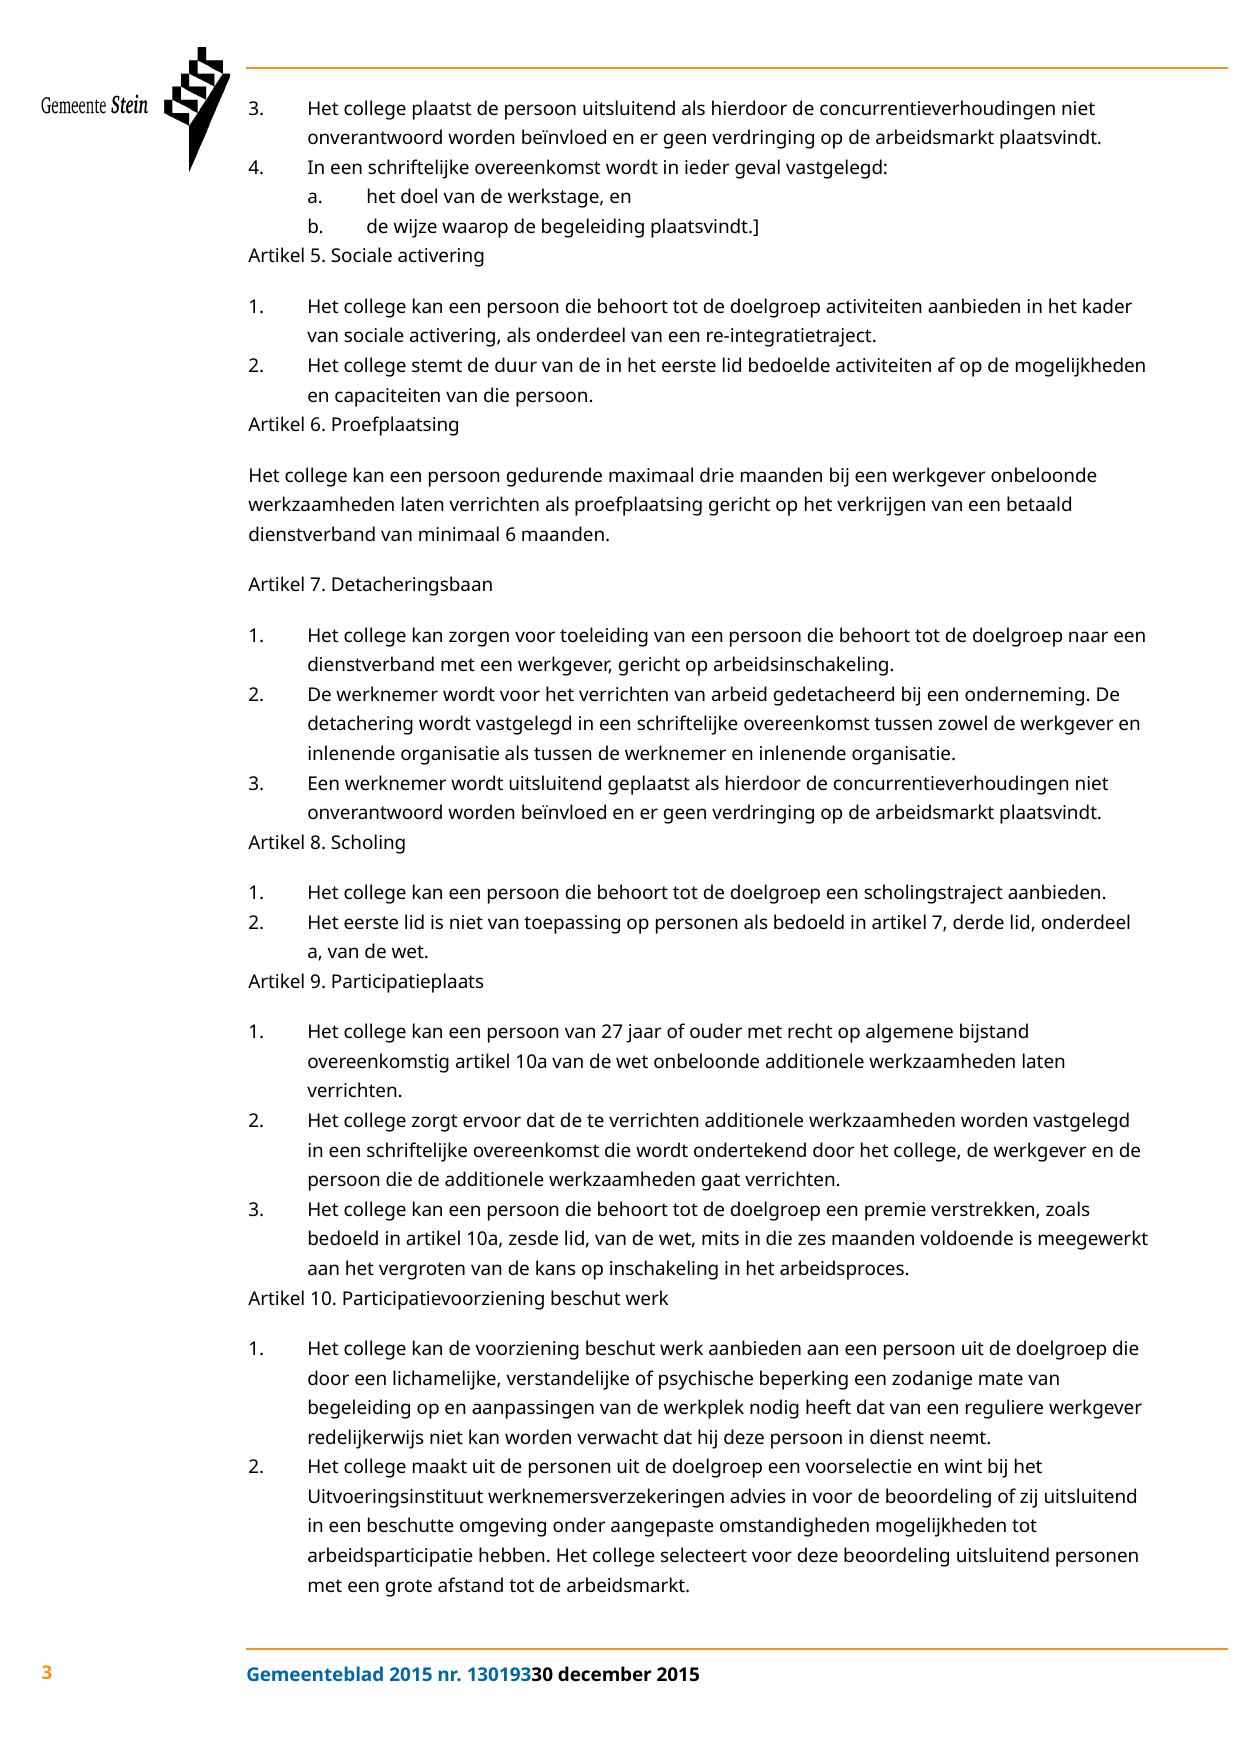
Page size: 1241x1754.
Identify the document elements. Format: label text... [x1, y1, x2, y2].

text Artikel 8. Scholing [248, 829, 1152, 855]
list het doel van de werkstage, en [307, 183, 1152, 209]
text Artikel 9. Participatieplaats [248, 968, 1152, 994]
text Artikel 5. Sociale activering [248, 243, 1152, 268]
list Het college maakt uit de personen uit de doelgroep een voorselectie en wint bij het Uitvoeringsinstituut werknemersverzekeringen advies in voor de beoordeling of zij uitsluitend in een beschutte omgeving onder aangepaste omstandigheden mogelijkheden tot arbeidsparticipatie hebben. Het college selecteert voor deze beoordeling uitsluitend personen met een grote afstand tot de arbeidsmarkt. [248, 1453, 1152, 1598]
text Artikel 10. Participatievoorziening beschut werk [248, 1285, 1152, 1311]
list de wijze waarop de begeleiding plaatsvindt.] [307, 213, 1152, 239]
list In een schriftelijke overeenkomst wordt in ieder geval vastgelegd: [248, 154, 1152, 180]
list Het college kan zorgen voor toeleiding van een persoon die behoort tot de doelgroep naar een dienstverband met een werkgever, gericht op arbeidsinschakeling. [248, 622, 1152, 677]
list Het college kan een persoon van 27 jaar of ouder met recht op algemene bijstand overeenkomstig artikel 10a van de wet onbeloonde additionele werkzaamheden laten verrichten. [248, 1018, 1152, 1103]
list Het eerste lid is niet van toepassing op personen als bedoeld in artikel 7, derde lid, onderdeel a, van de wet. [248, 909, 1152, 964]
list Het college kan de voorziening beschut werk aanbieden aan een persoon uit de doelgroep die door een lichamelijke, verstandelijke of psychische beperking een zodanige mate van begeleiding op en aanpassingen van de werkplek nodig heeft dat van een reguliere werkgever redelijkerwijs niet kan worden verwacht dat hij deze persoon in dienst neemt. [248, 1335, 1152, 1450]
text Artikel 6. Proefplaatsing [248, 411, 1152, 437]
text Het college kan een persoon gedurende maximaal drie maanden bij een werkgever onbeloonde werkzaamheden laten verrichten als proefplaatsing gericht op het verkrijgen van een betaald dienstverband van minimaal 6 maanden. [248, 462, 1152, 547]
list Het college kan een persoon die behoort tot de doelgroep een scholingstraject aanbieden. [248, 879, 1152, 905]
list Het college kan een persoon die behoort tot de doelgroep een premie verstrekken, zoals bedoeld in artikel 10a, zesde lid, van de wet, mits in die zes maanden voldoende is meegewerkt aan het vergroten van de kans op inschakeling in het arbeidsproces. [248, 1196, 1152, 1281]
list Het college stemt de duur van de in het eerste lid bedoelde activiteiten af op de mogelijkheden en capaciteiten van die persoon. [248, 352, 1152, 408]
text Artikel 7. Detacheringsbaan [248, 571, 1152, 597]
picture [41, 47, 231, 172]
list Het college plaatst de persoon uitsluitend als hierdoor de concurrentieverhoudingen niet onverantwoord worden beïnvloed en er geen verdringing op de arbeidsmarkt plaatsvindt. [248, 95, 1152, 150]
list Het college zorgt ervoor dat de te verrichten additionele werkzaamheden worden vastgelegd in een schriftelijke overeenkomst die wordt ondertekend door het college, de werkgever en de persoon die de additionele werkzaamheden gaat verrichten. [248, 1107, 1152, 1192]
list De werknemer wordt voor het verrichten van arbeid gedetacheerd bij een onderneming. De detachering wordt vastgelegd in een schriftelijke overeenkomst tussen zowel de werkgever en inlenende organisatie als tussen de werknemer en inlenende organisatie. [248, 681, 1152, 766]
list Een werknemer wordt uitsluitend geplaatst als hierdoor de concurrentieverhoudingen niet onverantwoord worden beïnvloed en er geen verdringing op de arbeidsmarkt plaatsvindt. [248, 770, 1152, 825]
list Het college kan een persoon die behoort tot de doelgroep activiteiten aanbieden in het kader van sociale activering, als onderdeel van een re-integratietraject. [248, 293, 1152, 348]
